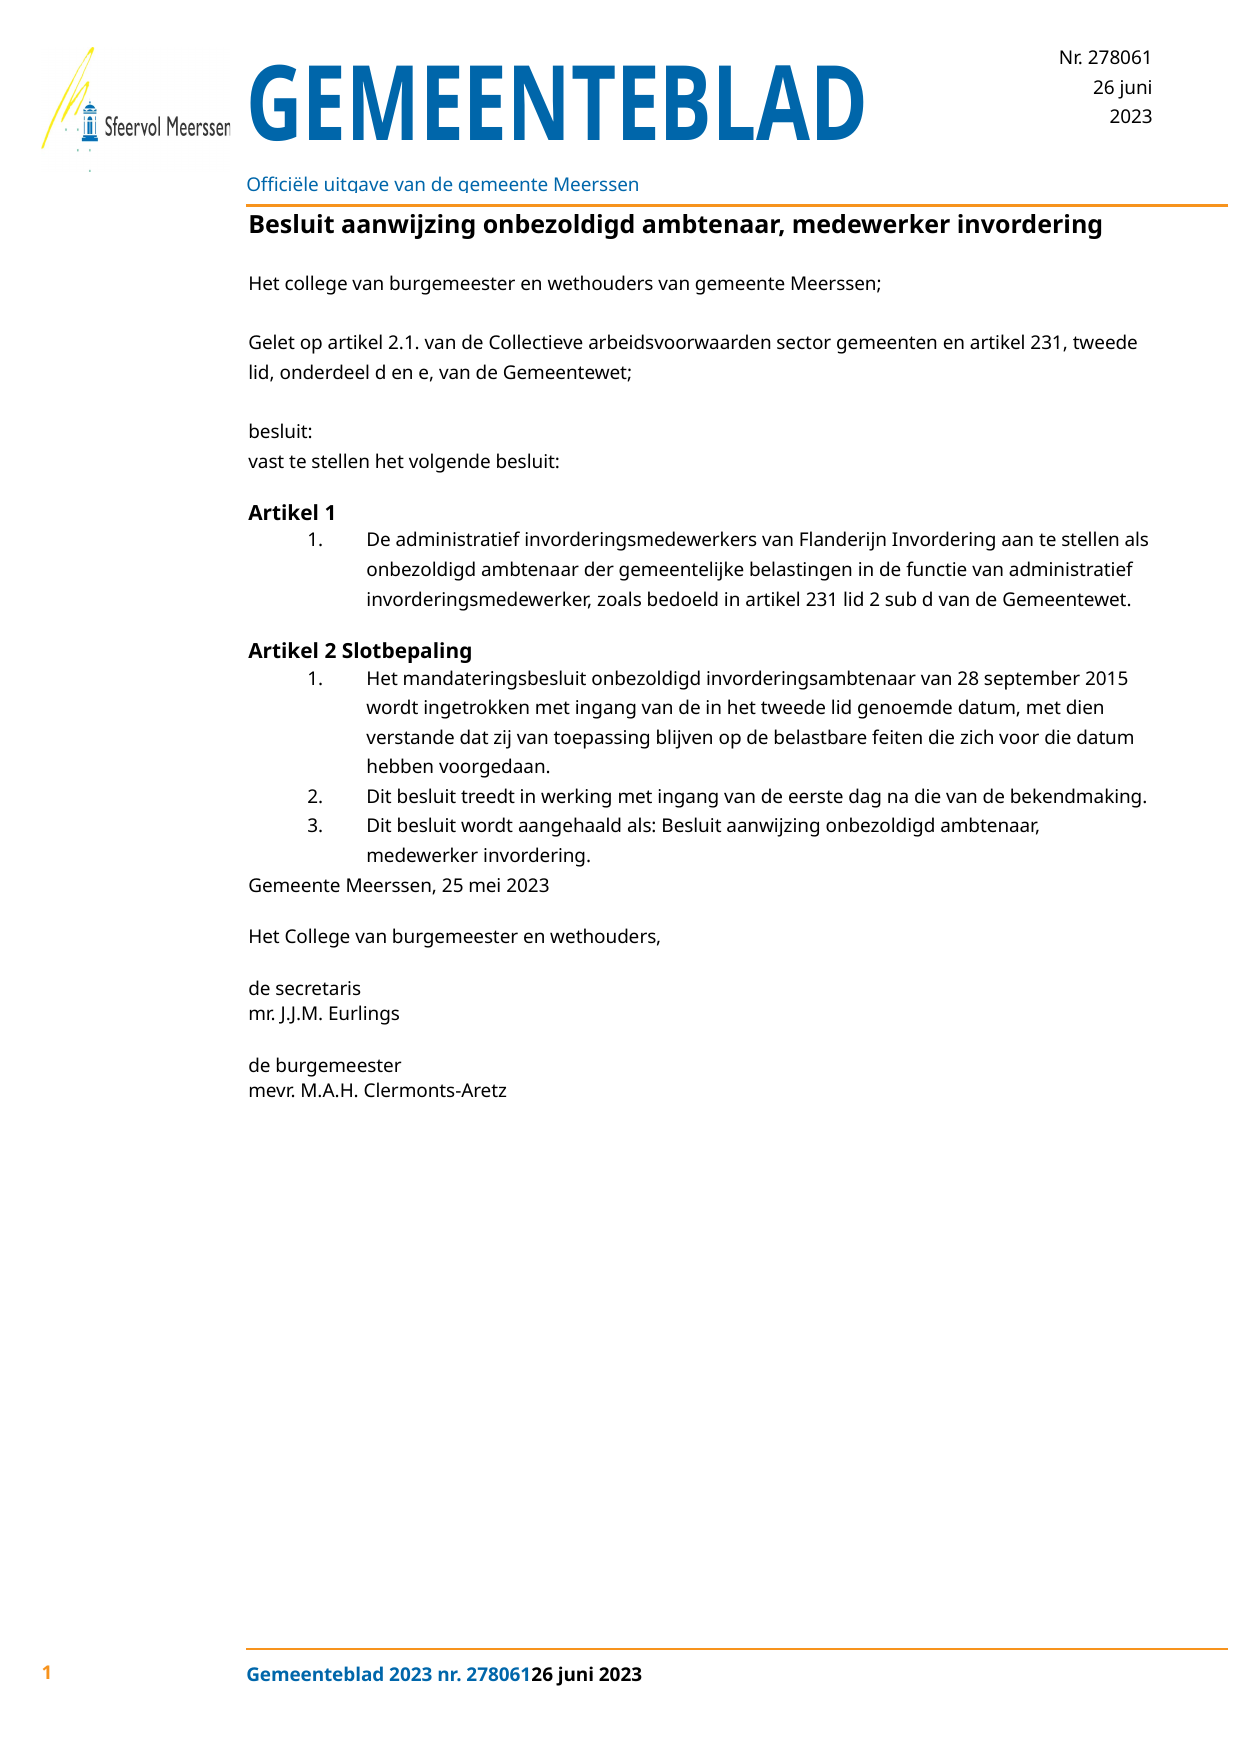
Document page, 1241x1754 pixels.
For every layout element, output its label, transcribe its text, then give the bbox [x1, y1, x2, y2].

text Gelet op artikel 2.1. van de Collectieve arbeidsvoorwaarden sector gemeenten en artikel 231, tweede lid, onderdeel d en e, van de Gemeentewet; [248, 329, 1152, 385]
text de secretaris [248, 975, 1152, 1000]
list Het mandateringsbesluit onbezoldigd invorderingsambtenaar van 28 september 2015 wordt ingetrokken met ingang van de in het tweede lid genoemde datum, met dien verstande dat zij van toepassing blijven op de belastbare feiten die zich voor die datum hebben voorgedaan. [307, 665, 1152, 779]
list Dit besluit wordt aangehaald als: Besluit aanwijzing onbezoldigd ambtenaar, medewerker invordering. [307, 813, 1152, 868]
text besluit: [248, 418, 1152, 444]
list De administratief invorderingsmedewerkers van Flanderijn Invordering aan te stellen als onbezoldigd ambtenaar der gemeentelijke belastingen in de functie van administratief invorderingsmedewerker, zoals bedoeld in artikel 231 lid 2 sub d van de Gemeentewet. [307, 527, 1152, 612]
text Artikel 1 [248, 498, 1152, 527]
text Besluit aanwijzing onbezoldigd ambtenaar, medewerker invordering [248, 207, 1152, 241]
picture [41, 47, 231, 172]
text mevr. M.A.H. Clermonts-Aretz [248, 1078, 1152, 1103]
text de burgemeester [248, 1052, 1152, 1078]
text mr. J.J.M. Eurlings [248, 1000, 1152, 1026]
text vast te stellen het volgende besluit: [248, 448, 1152, 473]
text Het College van burgemeester en wethouders, [248, 923, 1152, 949]
text Gemeente Meerssen, 25 mei 2023 [248, 872, 1152, 897]
text Het college van burgemeester en wethouders van gemeente Meerssen; [248, 270, 1152, 296]
text Artikel 2 Slotbepaling [248, 636, 1152, 665]
list Dit besluit treedt in werking met ingang van de eerste dag na die van de bekendmaking. [307, 783, 1152, 809]
